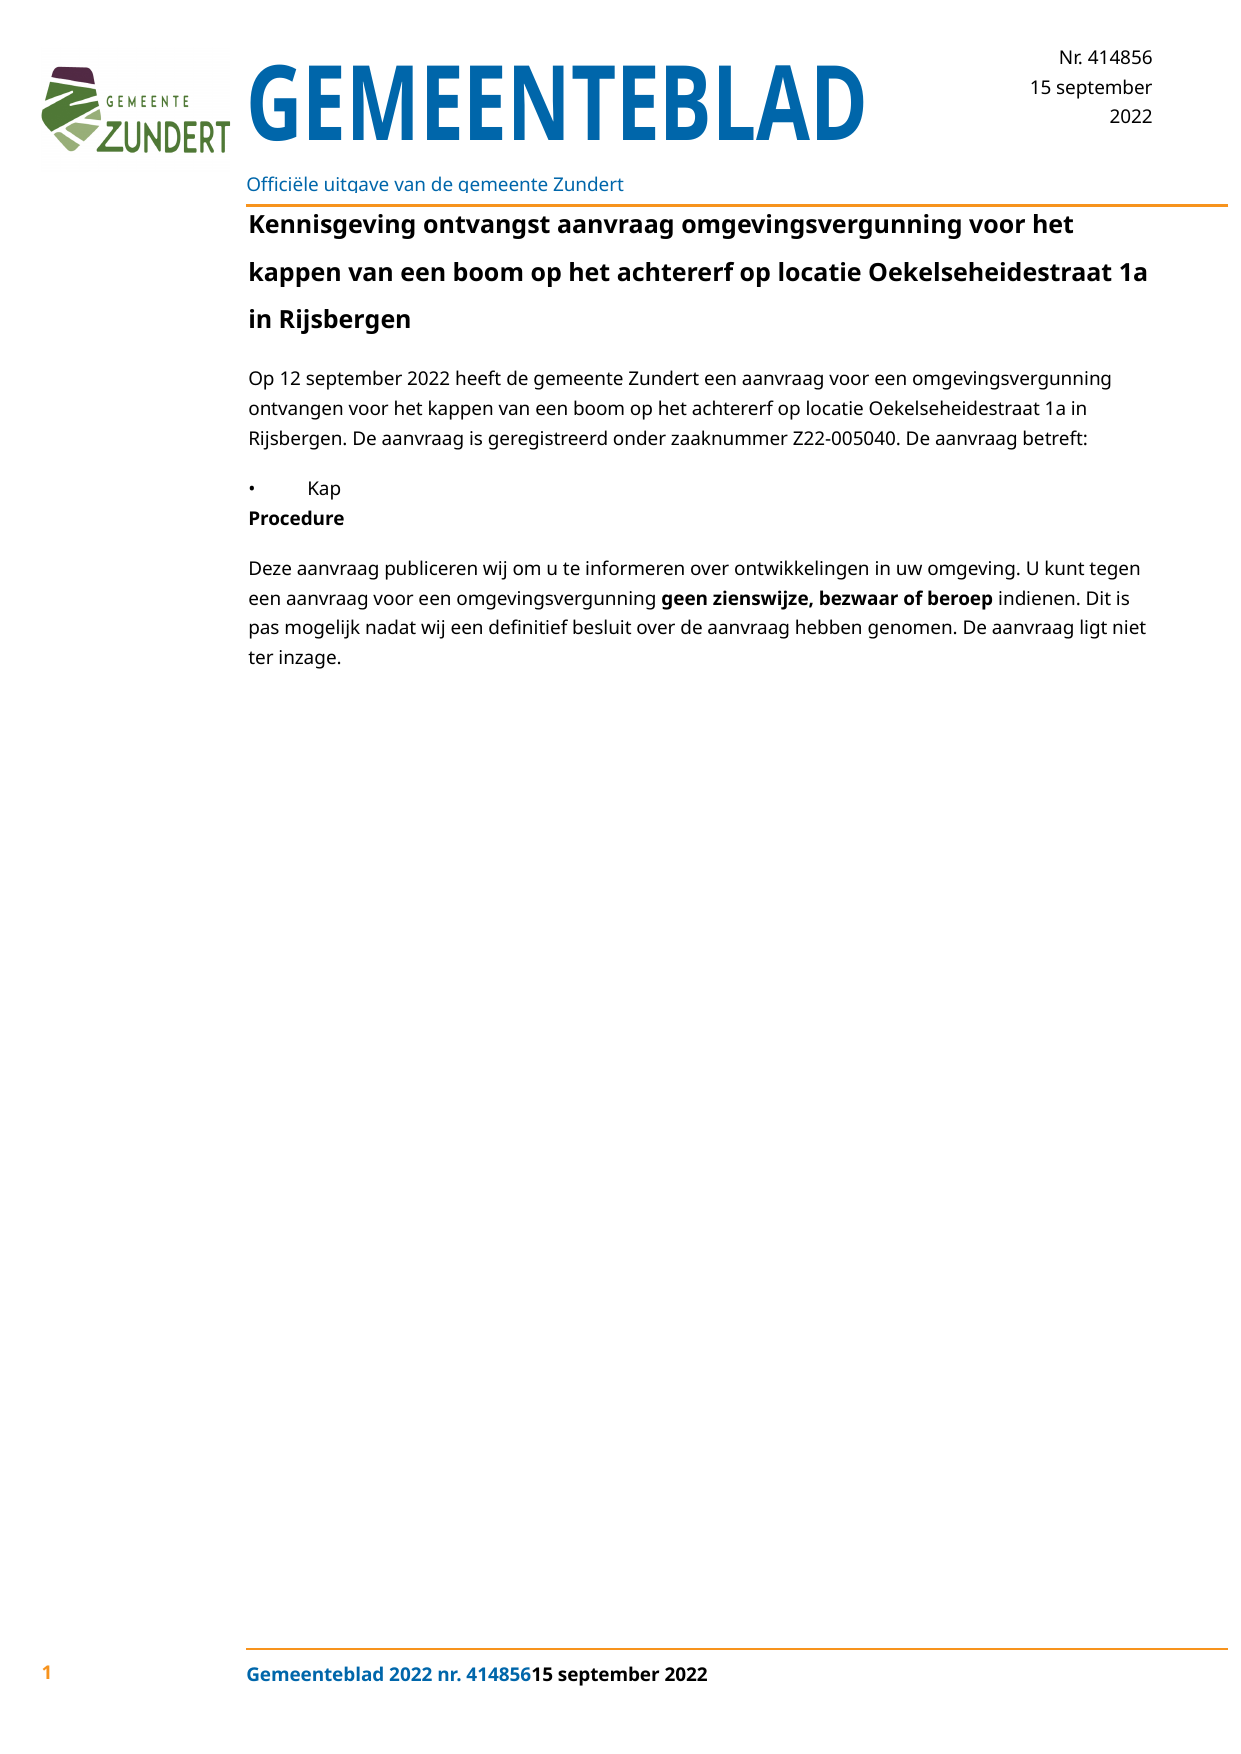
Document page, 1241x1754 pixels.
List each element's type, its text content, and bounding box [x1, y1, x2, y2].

text Kennisgeving ontvangst aanvraag omgevingsvergunning voor het kappen van een boom op het achtererf op locatie Oekelseheidestraat 1a in Rijsbergen [248, 207, 1152, 336]
text Procedure [248, 505, 1152, 530]
picture [41, 47, 231, 172]
text Deze aanvraag publiceren wij om u te informeren over ontwikkelingen in uw omgeving. U kunt tegen een aanvraag voor een omgevingsvergunning geen zienswijze, bezwaar of beroep indienen. Dit is pas mogelijk nadat wij een definitief besluit over de aanvraag hebben genomen. De aanvraag ligt niet ter inzage. [248, 555, 1152, 669]
list Kap [248, 475, 1152, 501]
text Op 12 september 2022 heeft de gemeente Zundert een aanvraag voor een omgevingsvergunning ontvangen voor het kappen van een boom op het achtererf op locatie Oekelseheidestraat 1a in Rijsbergen. De aanvraag is geregistreerd onder zaaknummer Z22-005040. De aanvraag betreft: [248, 366, 1152, 450]
